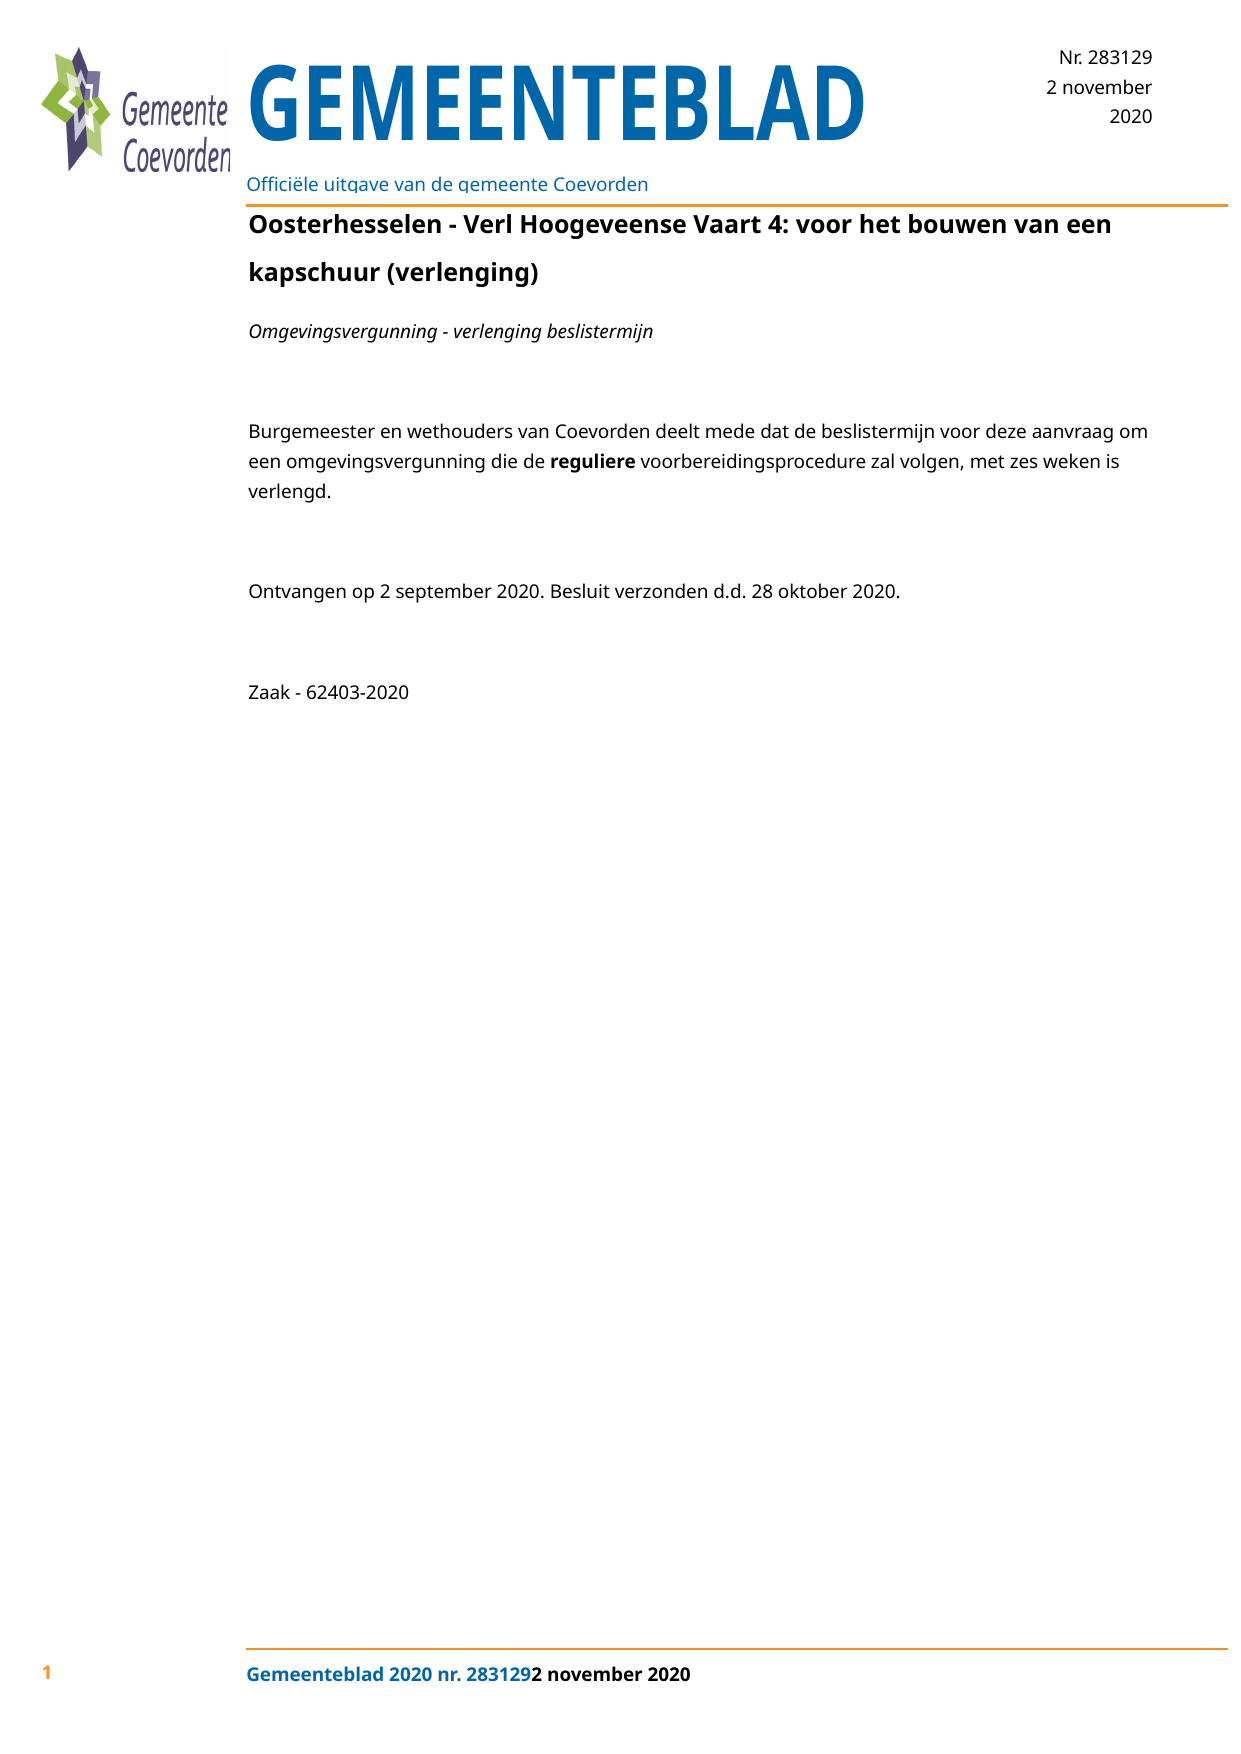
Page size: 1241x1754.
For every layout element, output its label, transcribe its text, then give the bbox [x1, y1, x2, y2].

text Omgevingsvergunning - verlenging beslistermijn [248, 318, 1152, 344]
text Burgemeester en wethouders van Coevorden deelt mede dat de beslistermijn voor deze aanvraag om een omgevingsvergunning die de reguliere voorbereidingsprocedure zal volgen, met zes weken is verlengd. [248, 419, 1152, 504]
text Zaak - 62403-2020 [248, 679, 1152, 705]
text Oosterhesselen - Verl Hoogeveense Vaart 4: voor het bouwen van een kapschuur (verlenging) [248, 207, 1152, 288]
picture [41, 47, 231, 172]
text Ontvangen op 2 september 2020. Besluit verzonden d.d. 28 oktober 2020. [248, 579, 1152, 604]
